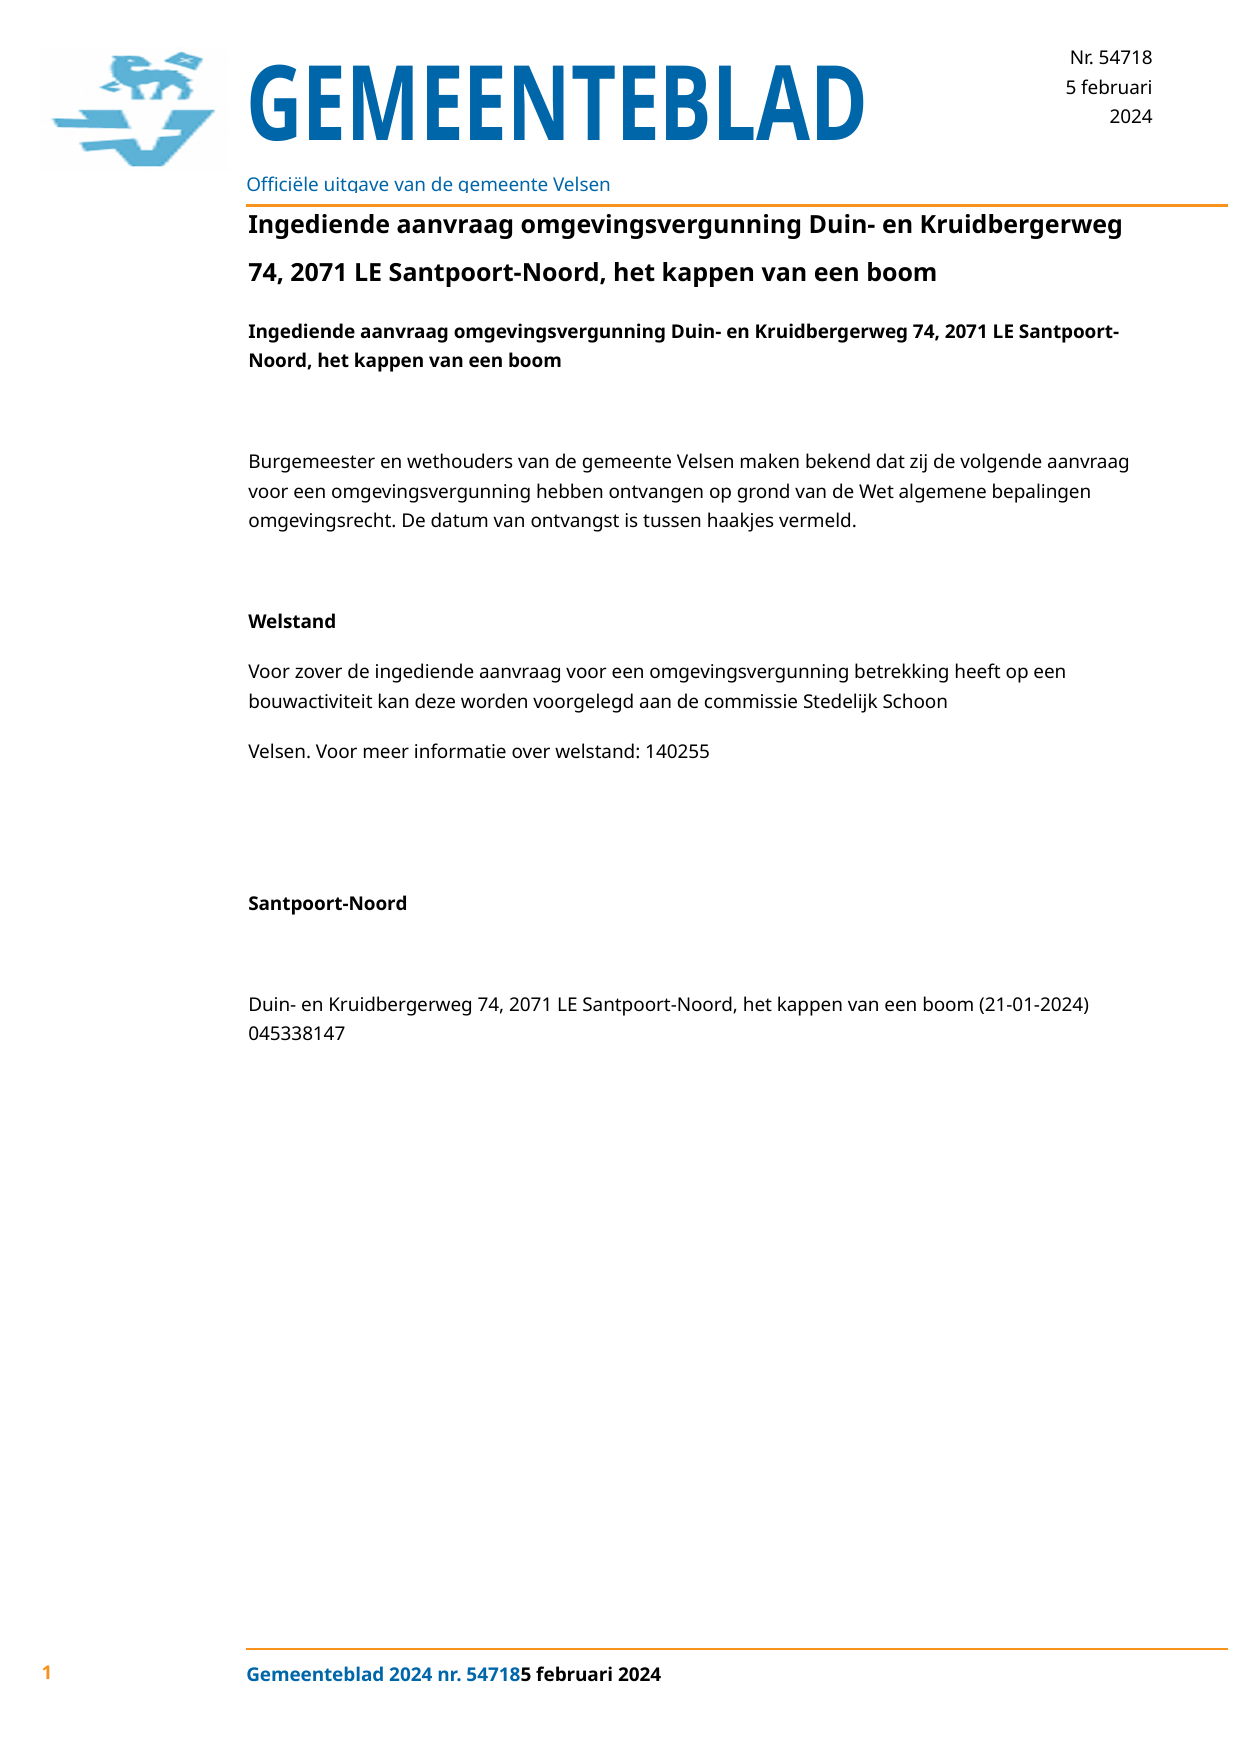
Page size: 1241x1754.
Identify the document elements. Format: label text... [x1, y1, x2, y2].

text Duin- en Kruidbergerweg 74, 2071 LE Santpoort-Noord, het kappen van een boom (21-01-2024) 045338147 [248, 991, 1152, 1046]
text Burgemeester en wethouders van de gemeente Velsen maken bekend dat zij de volgende aanvraag voor een omgevingsvergunning hebben ontvangen op grond van de Wet algemene bepalingen omgevingsrecht. De datum van ontvangst is tussen haakjes vermeld. [248, 448, 1152, 533]
text Voor zover de ingediende aanvraag voor een omgevingsvergunning betrekking heeft op een bouwactiviteit kan deze worden voorgelegd aan de commissie Stedelijk Schoon [248, 659, 1152, 714]
text Ingediende aanvraag omgevingsvergunning Duin- en Kruidbergerweg 74, 2071 LE Santpoort-Noord, het kappen van een boom [248, 318, 1152, 373]
text Ingediende aanvraag omgevingsvergunning Duin- en Kruidbergerweg 74, 2071 LE Santpoort-Noord, het kappen van een boom [248, 207, 1152, 288]
picture [41, 47, 231, 172]
text Velsen. Voor meer informatie over welstand: 140255 [248, 739, 1152, 764]
text Santpoort-Noord [248, 890, 1152, 916]
text Welstand [248, 608, 1152, 634]
